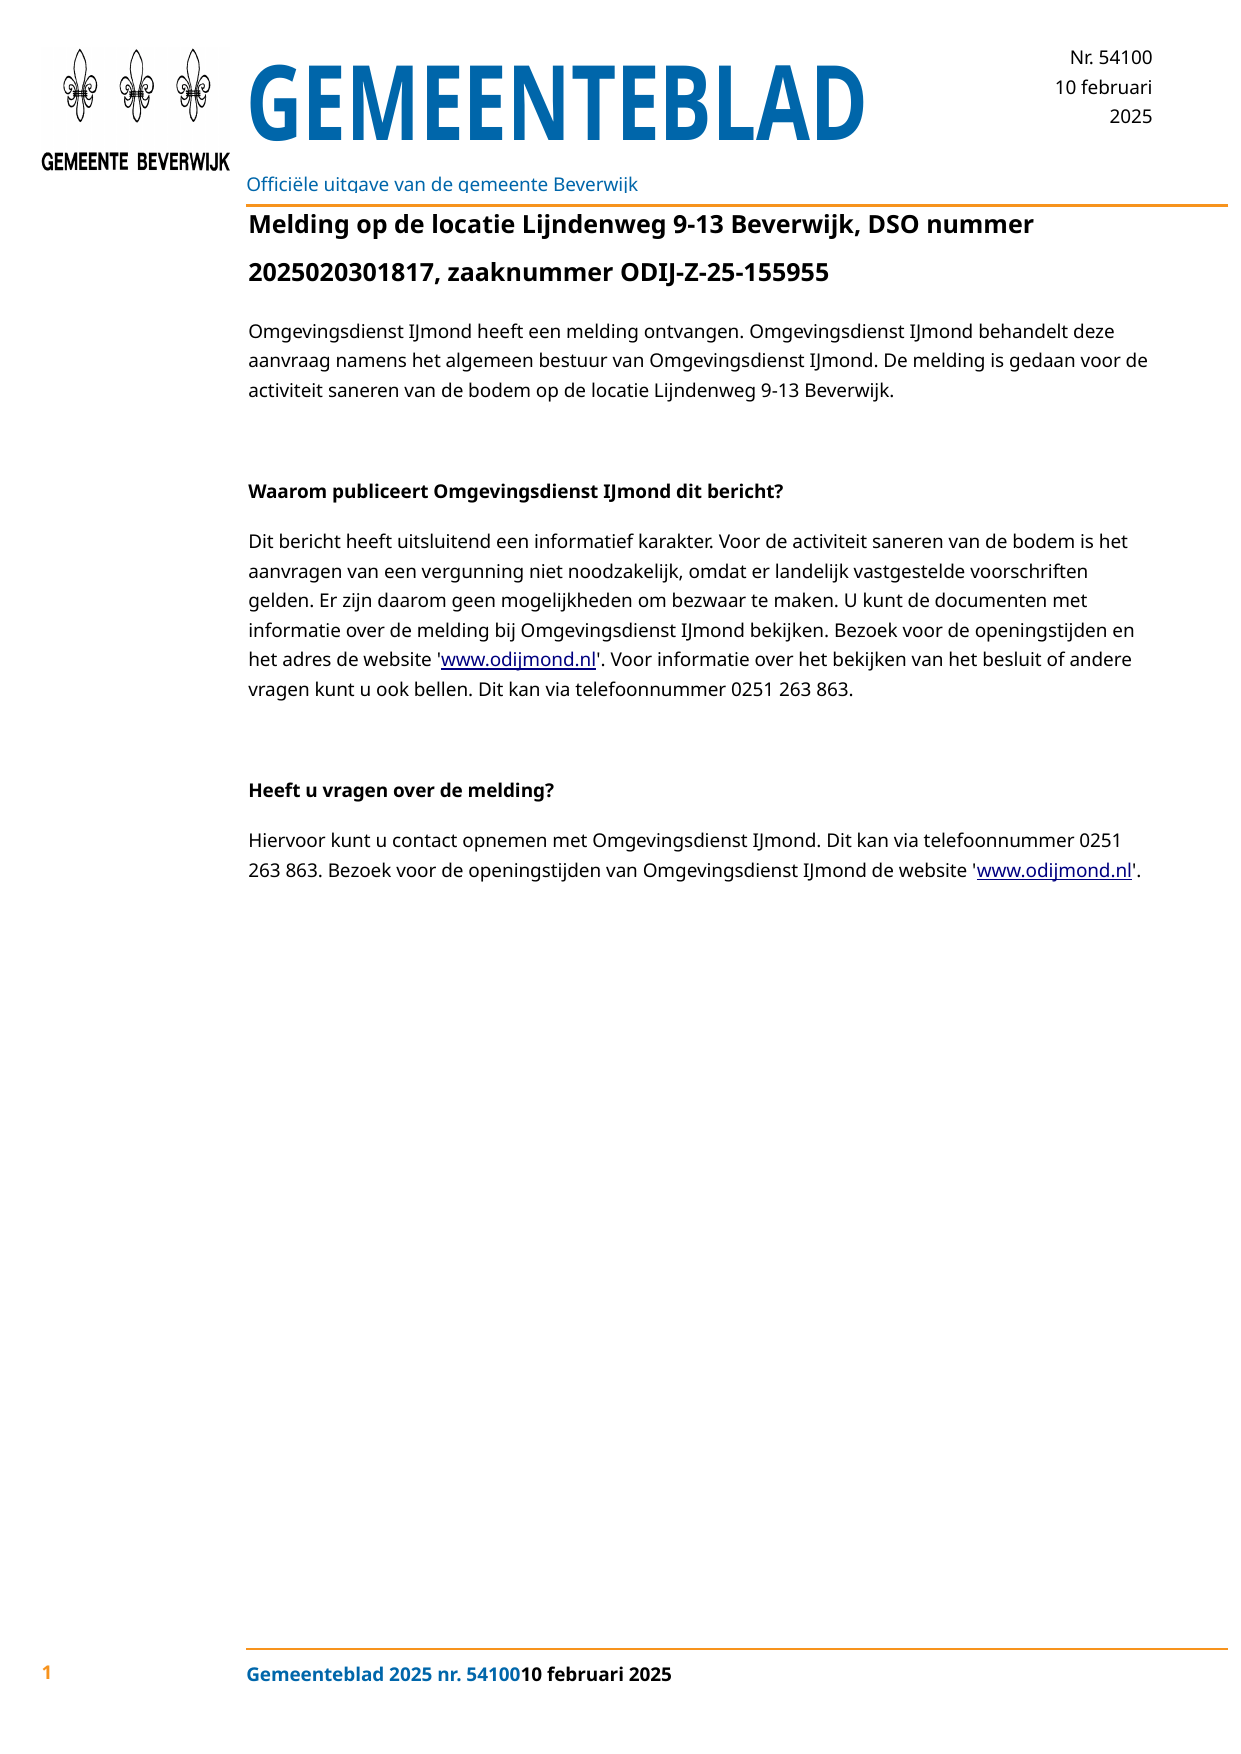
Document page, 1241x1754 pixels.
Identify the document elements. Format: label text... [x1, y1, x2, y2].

text Waarom publiceert Omgevingsdienst IJmond dit bericht? [248, 478, 1152, 504]
text Heeft u vragen over de melding? [248, 777, 1152, 803]
text Omgevingsdienst IJmond heeft een melding ontvangen. Omgevingsdienst IJmond behandelt deze aanvraag namens het algemeen bestuur van Omgevingsdienst IJmond. De melding is gedaan voor de activiteit saneren van de bodem op de locatie Lijndenweg 9-13 Beverwijk. [248, 318, 1152, 403]
picture [41, 47, 231, 172]
text Hiervoor kunt u contact opnemen met Omgevingsdienst IJmond. Dit kan via telefoonnummer 0251 263 863. Bezoek voor de openingstijden van Omgevingsdienst IJmond de website 'www.odijmond.nl'. [248, 827, 1152, 883]
text Melding op de locatie Lijndenweg 9-13 Beverwijk, DSO nummer 2025020301817, zaaknummer ODIJ-Z-25-155955 [248, 207, 1152, 288]
text Dit bericht heeft uitsluitend een informatief karakter. Voor de activiteit saneren van de bodem is het aanvragen van een vergunning niet noodzakelijk, omdat er landelijk vastgestelde voorschriften gelden. Er zijn daarom geen mogelijkheden om bezwaar te maken. U kunt de documenten met informatie over de melding bij Omgevingsdienst IJmond bekijken. Bezoek voor de openingstijden en het adres de website 'www.odijmond.nl'. Voor informatie over het bekijken van het besluit of andere vragen kunt u ook bellen. Dit kan via telefoonnummer 0251 263 863. [248, 528, 1152, 702]
